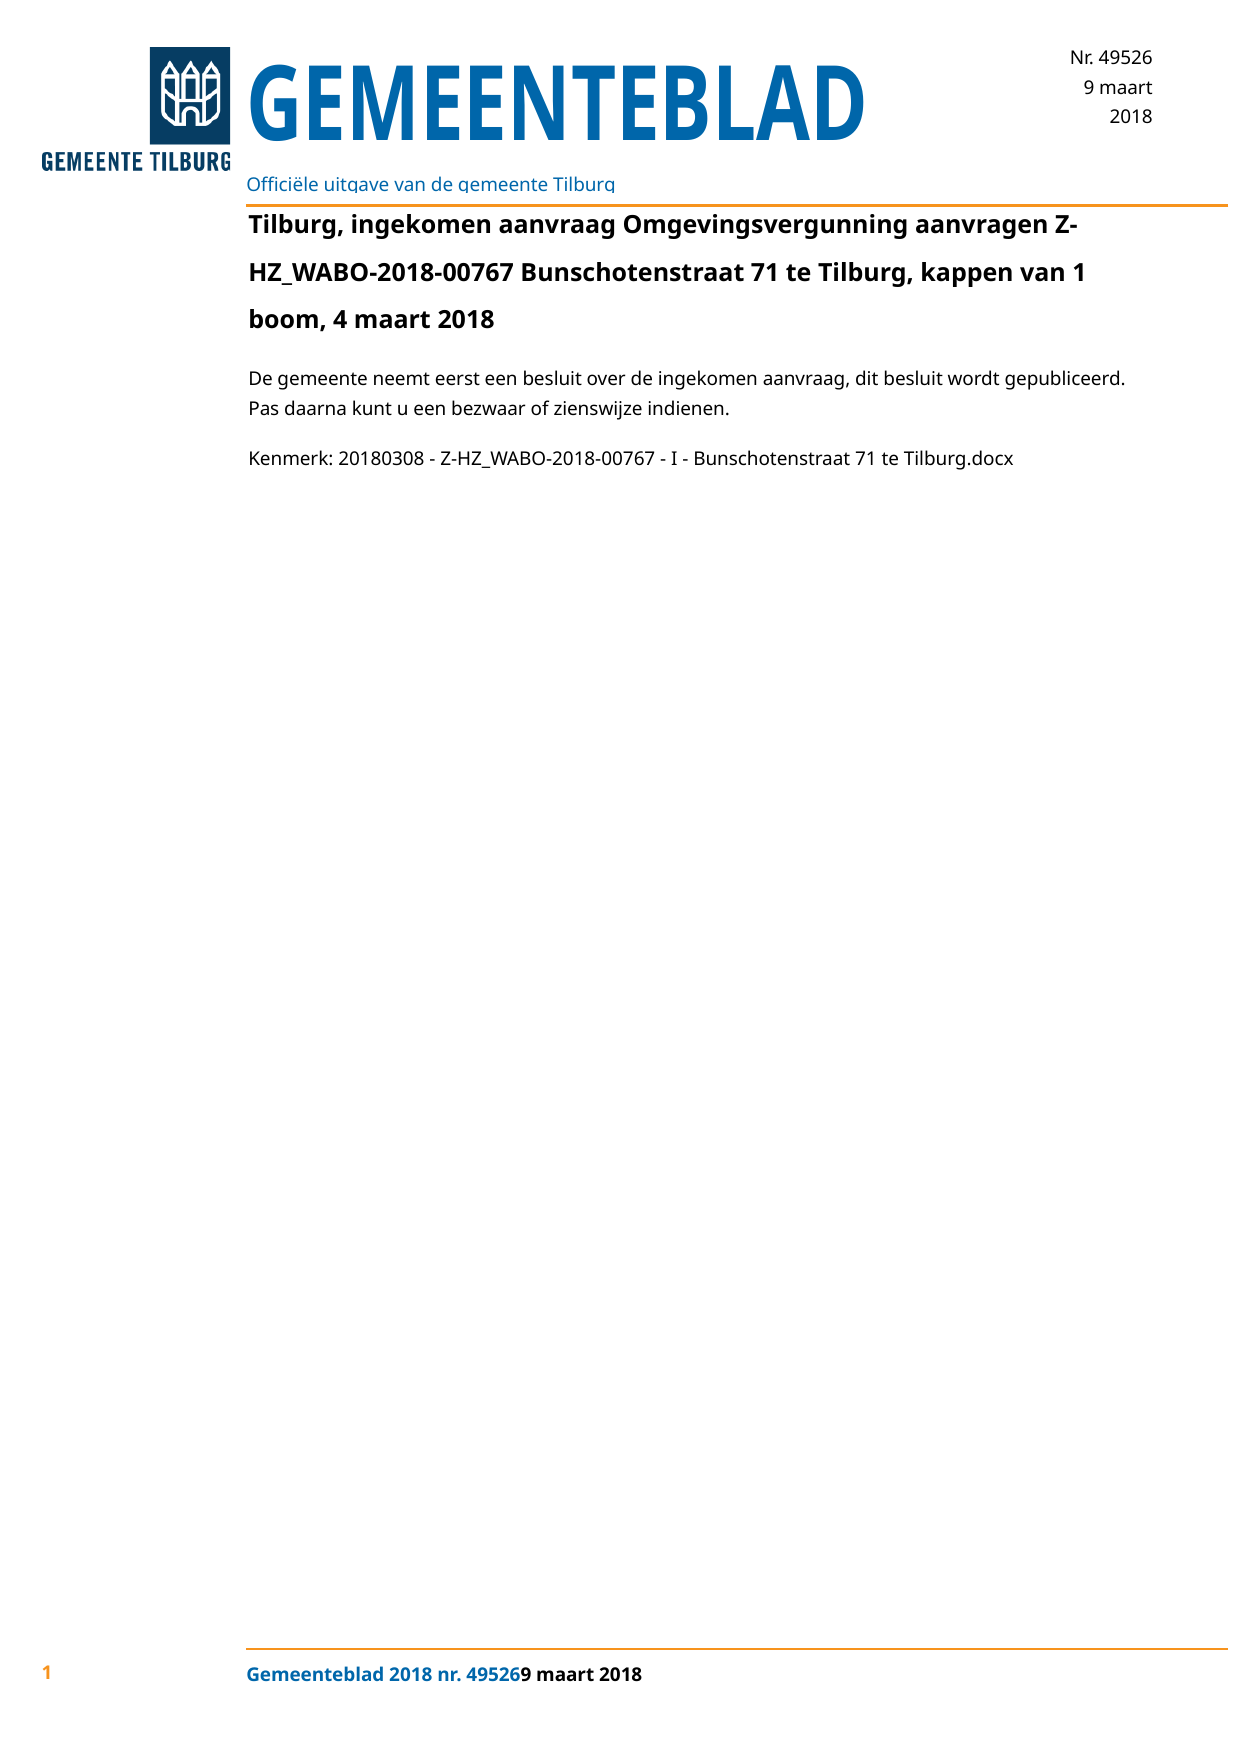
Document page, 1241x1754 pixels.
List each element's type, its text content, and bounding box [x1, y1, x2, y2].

text De gemeente neemt eerst een besluit over de ingekomen aanvraag, dit besluit wordt gepubliceerd. Pas daarna kunt u een bezwaar of zienswijze indienen. [248, 366, 1152, 421]
picture [41, 47, 231, 172]
text Kenmerk: 20180308 - Z-HZ_WABO-2018-00767 - I - Bunschotenstraat 71 te Tilburg.docx [248, 446, 1152, 471]
text Tilburg, ingekomen aanvraag Omgevingsvergunning aanvragen Z-HZ_WABO-2018-00767 Bunschotenstraat 71 te Tilburg, kappen van 1 boom, 4 maart 2018 [248, 207, 1152, 336]
